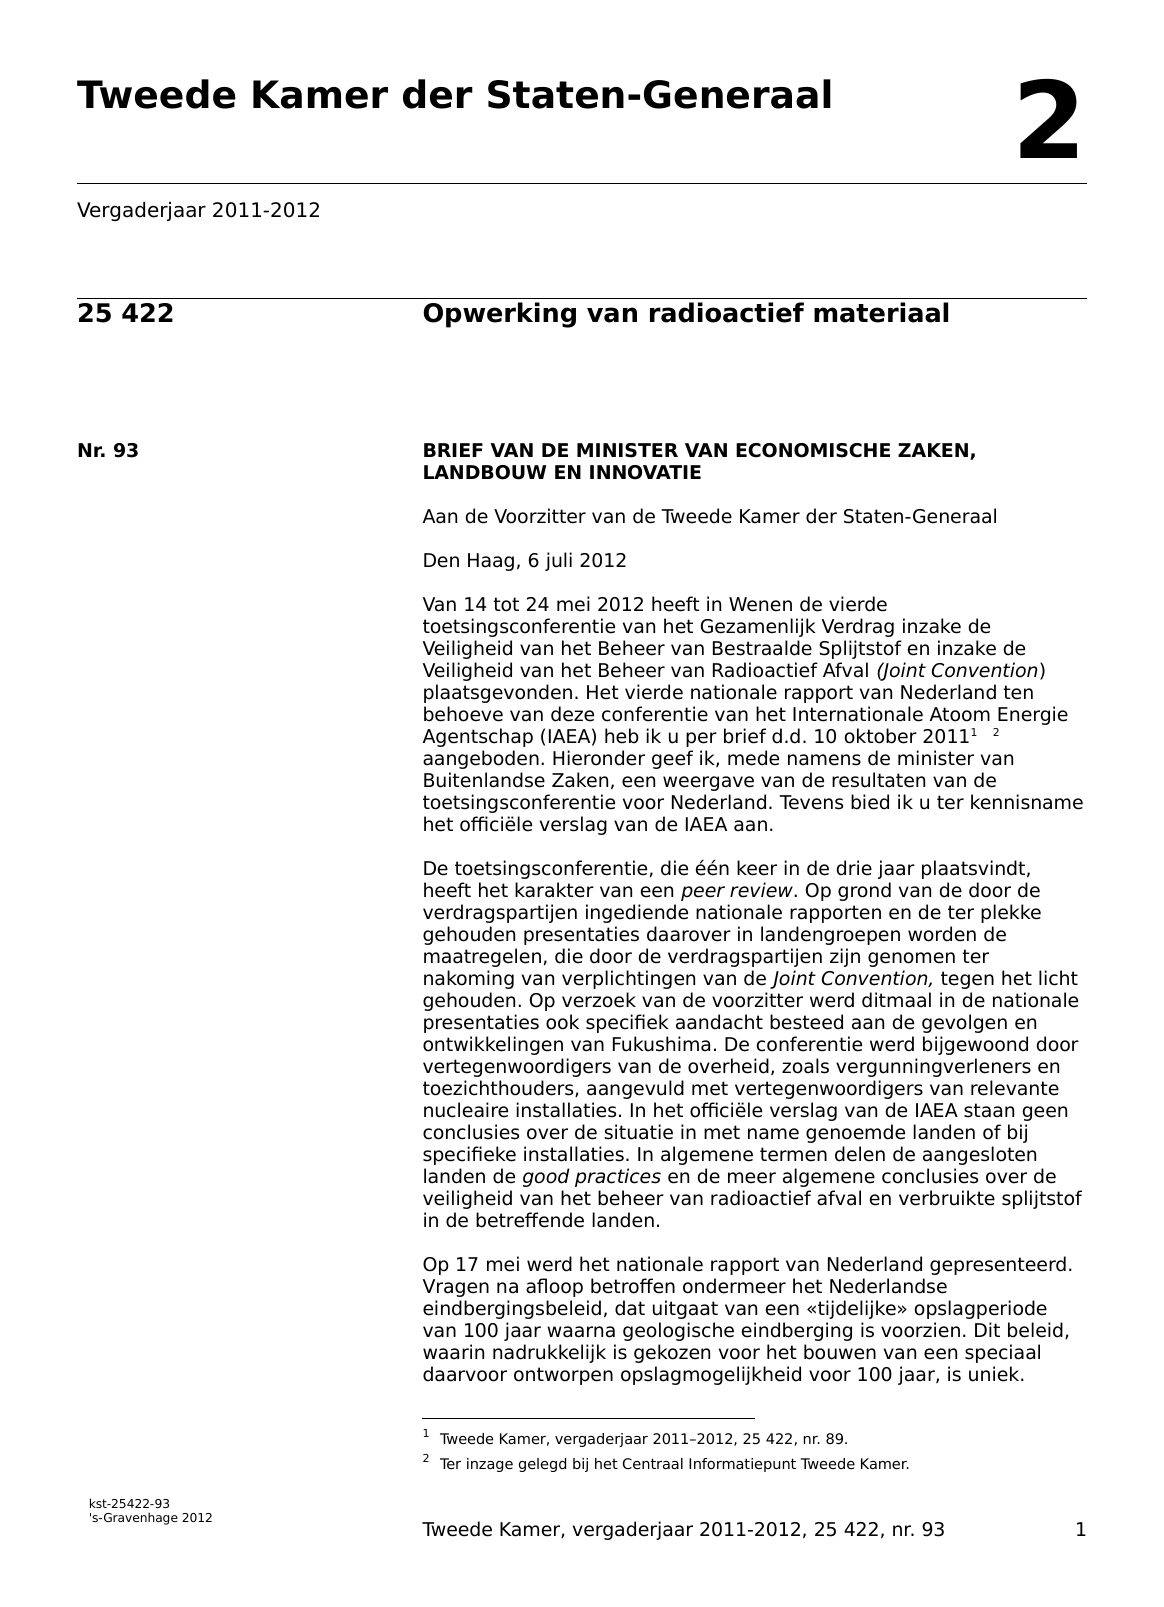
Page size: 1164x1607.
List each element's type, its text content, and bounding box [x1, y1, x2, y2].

text Tweede Kamer, vergaderjaar 2011–2012, 25 422, nr. 89. [422, 1427, 1087, 1449]
text Den Haag, 6 juli 2012 [422, 550, 1087, 572]
text Op 17 mei werd het nationale rapport van Nederland gepresenteerd. Vragen na afloop betroffen ondermeer het Nederlandse eindbergingsbeleid, dat uitgaat van een «tijdelijke» opslagperiode van 100 jaar waarna geologische eindberging is voorzien. Dit beleid, waarin nadrukkelijk is gekozen voor het bouwen van een speciaal daarvoor ontworpen opslagmogelijkheid voor 100 jaar, is uniek. [422, 1254, 1087, 1386]
text Ter inzage gelegd bij het Centraal Informatiepunt Tweede Kamer. [422, 1452, 1087, 1474]
text Aan de Voorzitter van de Tweede Kamer der Staten-Generaal [422, 506, 1087, 528]
text Van 14 tot 24 mei 2012 heeft in Wenen de vierde toetsingsconferentie van het Gezamenlijk Verdrag inzake de Veiligheid van het Beheer van Bestraalde Splijtstof en inzake de Veiligheid van het Beheer van Radioactief Afval (Joint Convention) plaatsgevonden. Het vierde nationale rapport van Nederland ten behoeve van deze conferentie van het Internationale Atoom Energie Agentschap (IAEA) heb ik u per brief d.d. 10 oktober 2011 aangeboden. Hieronder geef ik, mede namens de minister van Buitenlandse Zaken, een weergave van de resultaten van de toetsingsconferentie voor Nederland. Tevens bied ik u ter kennisname het officiële verslag van de IAEA aan. [422, 594, 1087, 836]
text kst-25422-93 [88, 1497, 323, 1511]
text 's-Gravenhage 2012 [88, 1511, 323, 1525]
text De toetsingsconferentie, die één keer in de drie jaar plaatsvindt, heeft het karakter van een peer review. Op grond van de door de verdragspartijen ingediende nationale rapporten en de ter plekke gehouden presentaties daarover in landengroepen worden de maatregelen, die door de verdragspartijen zijn genomen ter nakoming van verplichtingen van de Joint Convention, tegen het licht gehouden. Op verzoek van de voorzitter werd ditmaal in de nationale presentaties ook specifiek aandacht besteed aan de gevolgen en ontwikkelingen van Fukushima. De conferentie werd bijgewoond door vertegenwoordigers van de overheid, zoals vergunningverleners en toezichthouders, aangevuld met vertegenwoordigers van relevante nucleaire installaties. In het officiële verslag van de IAEA staan geen conclusies over de situatie in met name genoemde landen of bij specifieke installaties. In algemene termen delen de aangesloten landen de good practices en de meer algemene conclusies over de veiligheid van het beheer van radioactief afval en verbruikte splijtstof in de betreffende landen. [422, 858, 1087, 1232]
subtitle Nr. 93 BRIEF VAN DE MINISTER VAN ECONOMISCHE ZAKEN, LANDBOUW EN INNOVATIE [77, 440, 1087, 484]
table_cell Vergaderjaar 2011-2012 [77, 184, 1087, 298]
table_header 2 [886, 59, 1087, 183]
subtitle 25 422 Opwerking van radioactief materiaal [77, 299, 1087, 329]
table_header Tweede Kamer der Staten-Generaal [77, 59, 886, 183]
